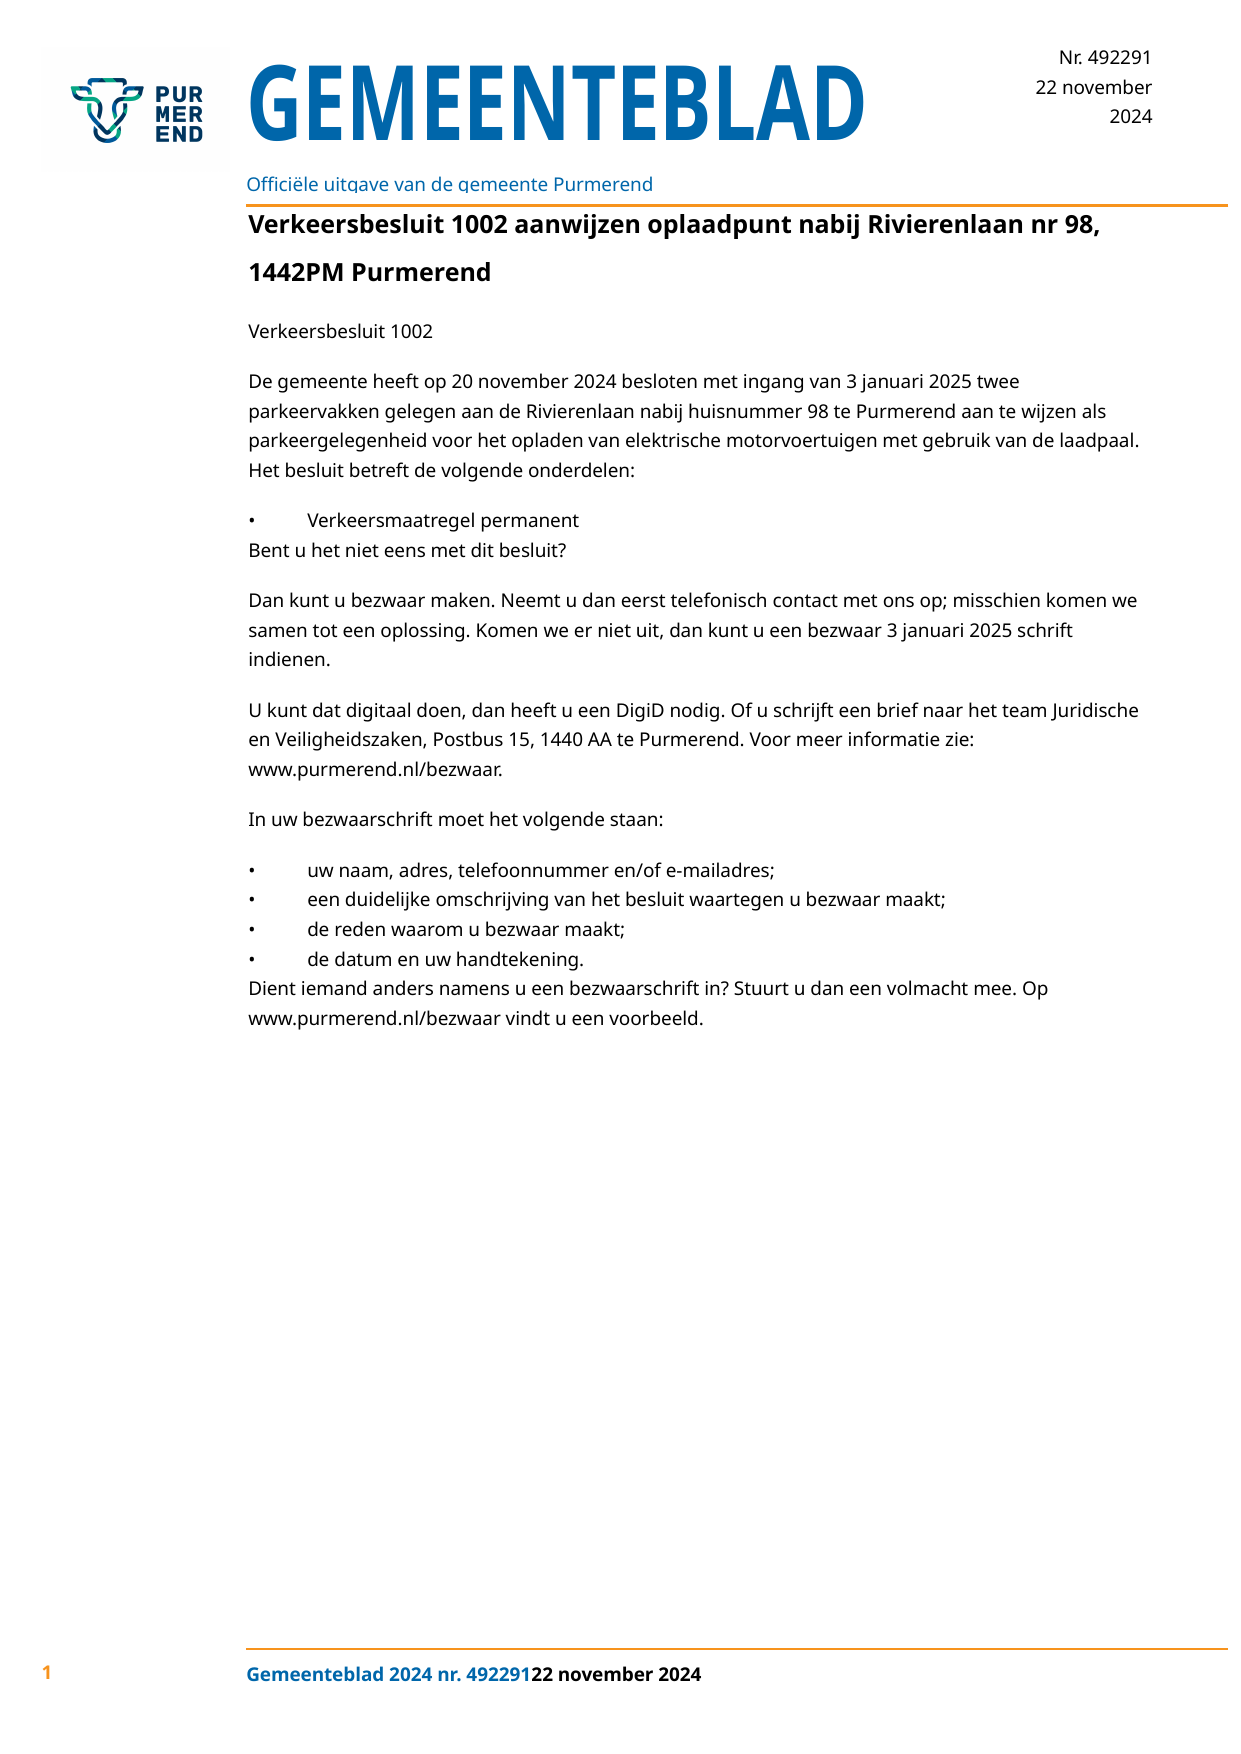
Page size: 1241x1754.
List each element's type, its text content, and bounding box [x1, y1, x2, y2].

text In uw bezwaarschrift moet het volgende staan: [248, 807, 1152, 832]
list een duidelijke omschrijving van het besluit waartegen u bezwaar maakt; [248, 887, 1152, 912]
list uw naam, adres, telefoonnummer en/of e-mailadres; [248, 857, 1152, 883]
list de reden waarom u bezwaar maakt; [248, 916, 1152, 942]
text Verkeersbesluit 1002 [248, 318, 1152, 344]
text U kunt dat digitaal doen, dan heeft u een DigiD nodig. Of u schrijft een brief naar het team Juridische en Veiligheidszaken, Postbus 15, 1440 AA te Purmerend. Voor meer informatie zie: www.purmerend.nl/bezwaar. [248, 697, 1152, 782]
text Dan kunt u bezwaar maken. Neemt u dan eerst telefonisch contact met ons op; misschien komen we samen tot een oplossing. Komen we er niet uit, dan kunt u een bezwaar 3 januari 2025 schrift indienen. [248, 587, 1152, 672]
picture [41, 47, 231, 172]
list de datum en uw handtekening. [248, 946, 1152, 972]
text Verkeersbesluit 1002 aanwijzen oplaadpunt nabij Rivierenlaan nr 98, 1442PM Purmerend [248, 207, 1152, 288]
list Verkeersmaatregel permanent [248, 507, 1152, 533]
text Dient iemand anders namens u een bezwaarschrift in? Stuurt u dan een volmacht mee. Op www.purmerend.nl/bezwaar vindt u een voorbeeld. [248, 975, 1152, 1031]
text Bent u het niet eens met dit besluit? [248, 537, 1152, 563]
text De gemeente heeft op 20 november 2024 besloten met ingang van 3 januari 2025 twee parkeervakken gelegen aan de Rivierenlaan nabij huisnummer 98 te Purmerend aan te wijzen als parkeergelegenheid voor het opladen van elektrische motorvoertuigen met gebruik van de laadpaal. Het besluit betreft de volgende onderdelen: [248, 368, 1152, 483]
